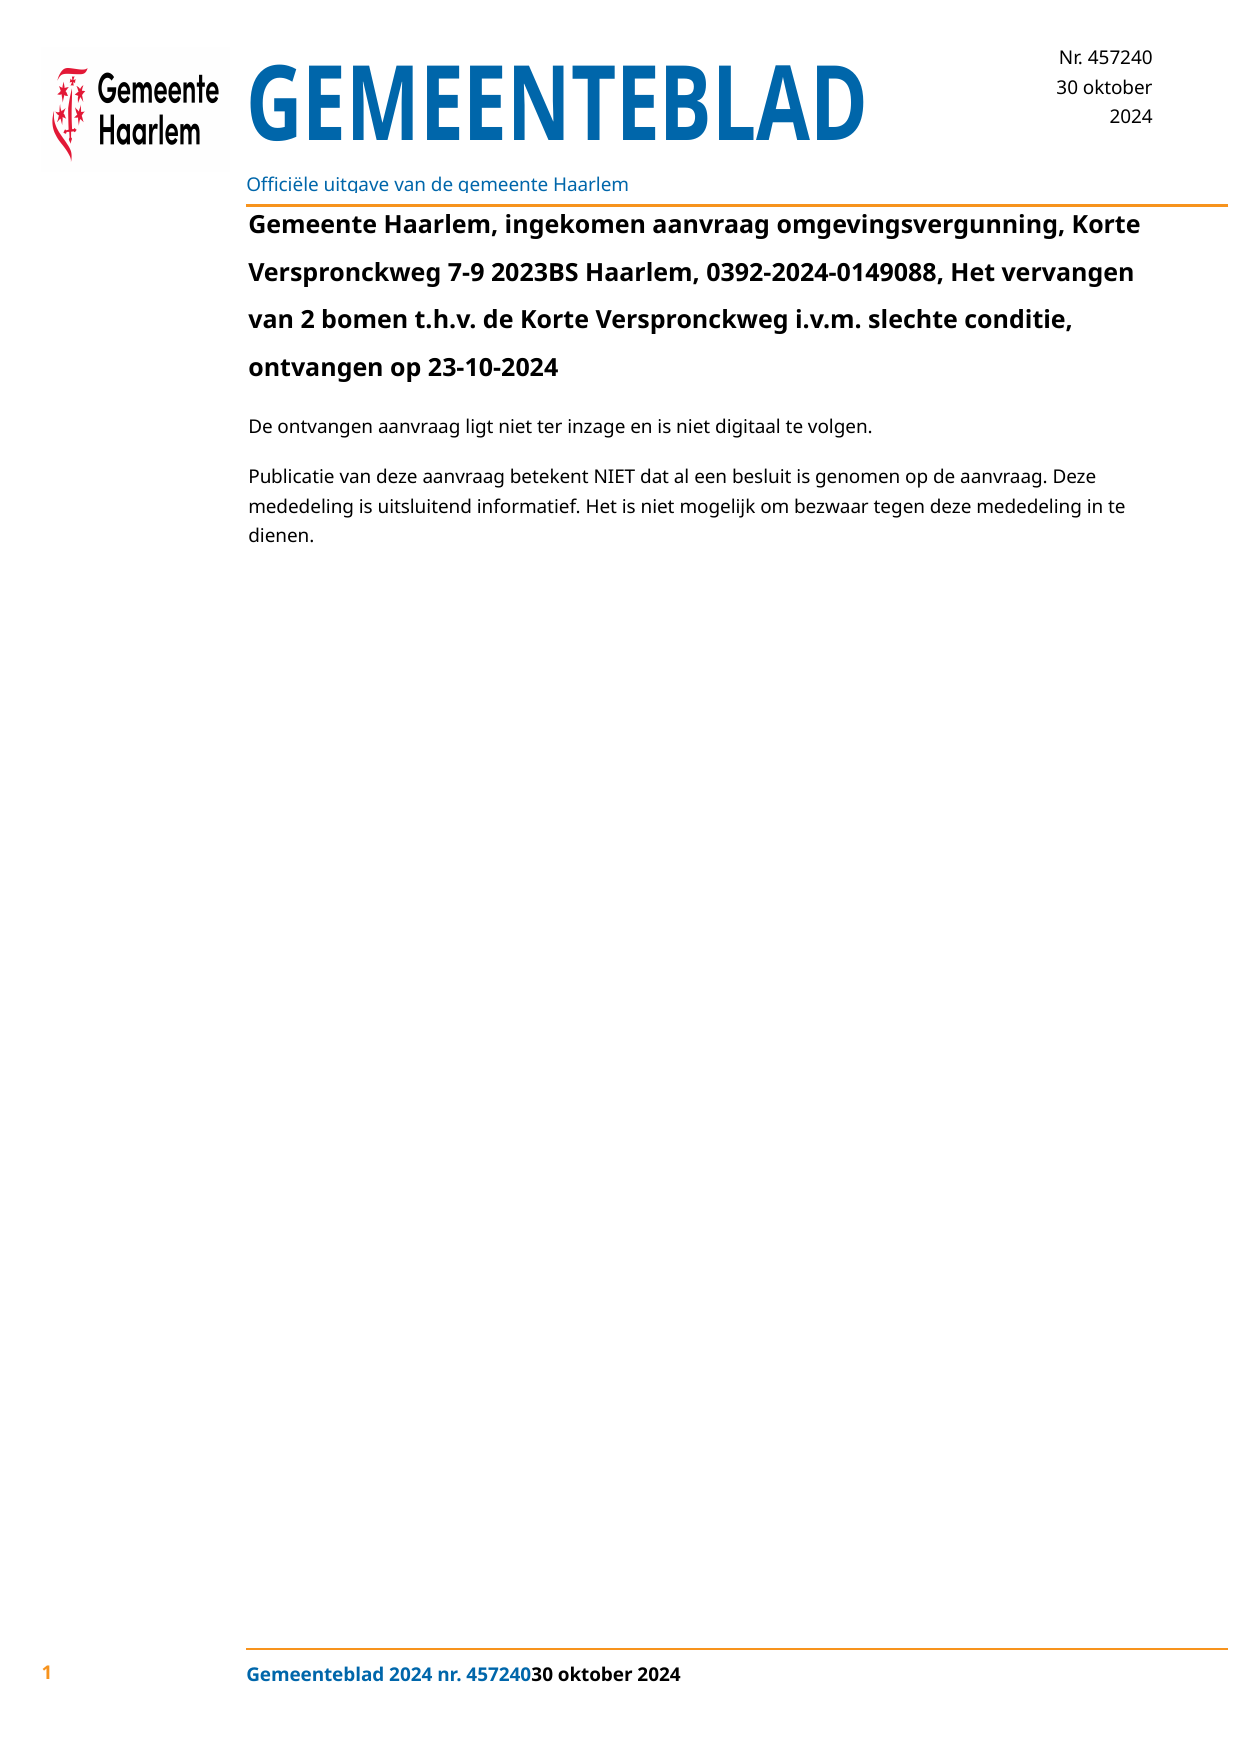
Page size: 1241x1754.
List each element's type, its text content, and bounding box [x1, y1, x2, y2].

picture [41, 47, 231, 172]
text De ontvangen aanvraag ligt niet ter inzage en is niet digitaal te volgen. [248, 413, 1152, 439]
text Gemeente Haarlem, ingekomen aanvraag omgevingsvergunning, Korte Verspronckweg 7-9 2023BS Haarlem, 0392-2024-0149088, Het vervangen van 2 bomen t.h.v. de Korte Verspronckweg i.v.m. slechte conditie, ontvangen op 23-10-2024 [248, 207, 1152, 384]
text Publicatie van deze aanvraag betekent NIET dat al een besluit is genomen op de aanvraag. Deze mededeling is uitsluitend informatief. Het is niet mogelijk om bezwaar tegen deze mededeling in te dienen. [248, 463, 1152, 548]
